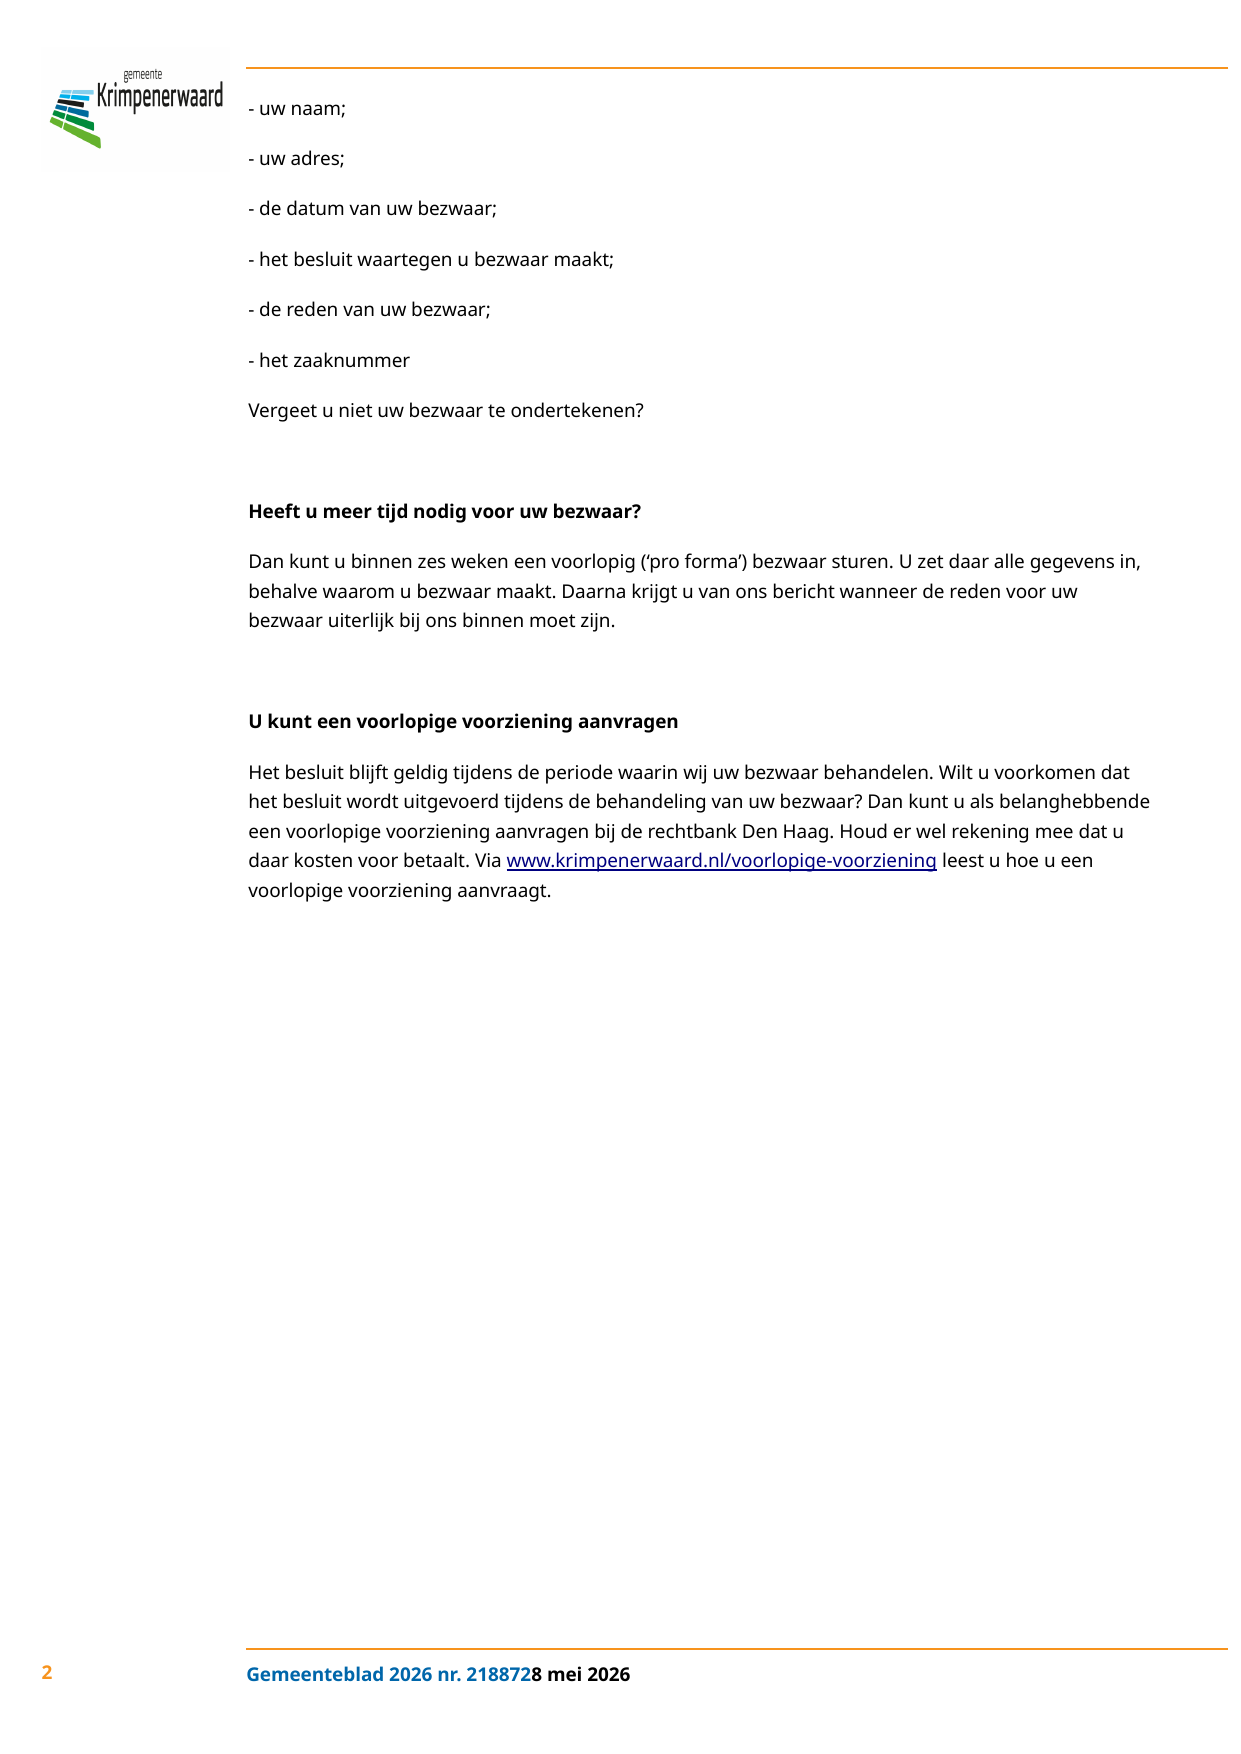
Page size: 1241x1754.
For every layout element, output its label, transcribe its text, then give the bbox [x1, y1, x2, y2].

text - het besluit waartegen u bezwaar maakt; [248, 246, 1152, 272]
text - de reden van uw bezwaar; [248, 296, 1152, 322]
picture [41, 47, 231, 172]
text - het zaaknummer [248, 347, 1152, 373]
text - uw adres; [248, 145, 1152, 171]
text Het besluit blijft geldig tijdens de periode waarin wij uw bezwaar behandelen. Wilt u voorkomen dat het besluit wordt uitgevoerd tijdens de behandeling van uw bezwaar? Dan kunt u als belanghebbende een voorlopige voorziening aanvragen bij de rechtbank Den Haag. Houd er wel rekening mee dat u daar kosten voor betaalt. Via www.krimpenerwaard.nl/voorlopige-voorziening leest u hoe u een voorlopige voorziening aanvraagt. [248, 759, 1152, 903]
text - de datum van uw bezwaar; [248, 196, 1152, 221]
text Dan kunt u binnen zes weken een voorlopig (‘pro forma’) bezwaar sturen. U zet daar alle gegevens in, behalve waarom u bezwaar maakt. Daarna krijgt u van ons bericht wanneer de reden voor uw bezwaar uiterlijk bij ons binnen moet zijn. [248, 548, 1152, 633]
text Heeft u meer tijd nodig voor uw bezwaar? [248, 498, 1152, 524]
text U kunt een voorlopige voorziening aanvragen [248, 708, 1152, 734]
text Vergeet u niet uw bezwaar te ondertekenen? [248, 397, 1152, 423]
text - uw naam; [248, 95, 1152, 121]
